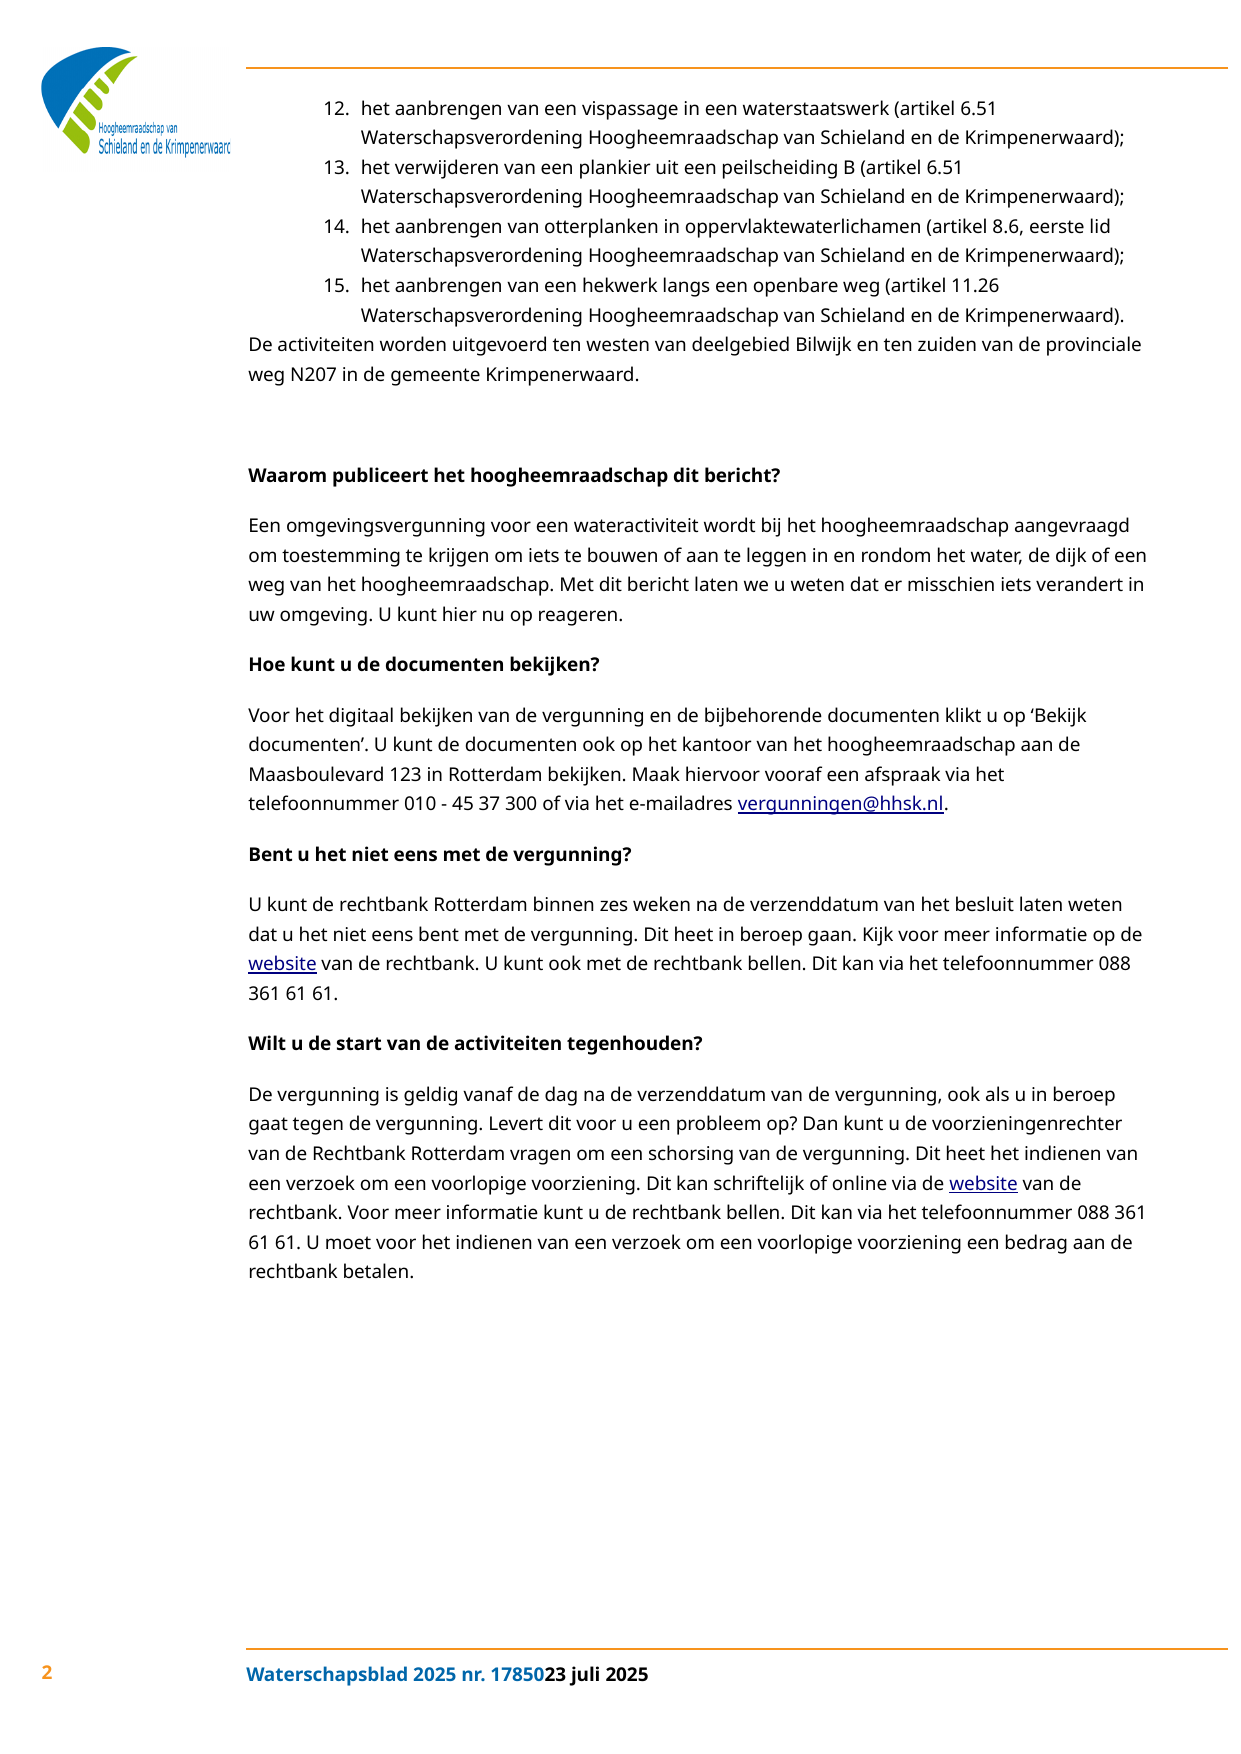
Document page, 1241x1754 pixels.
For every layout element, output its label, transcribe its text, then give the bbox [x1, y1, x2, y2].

text De vergunning is geldig vanaf de dag na de verzenddatum van de vergunning, ook als u in beroep gaat tegen de vergunning. Levert dit voor u een probleem op? Dan kunt u de voorzieningenrechter van de Rechtbank Rotterdam vragen om een schorsing van de vergunning. Dit heet het indienen van een verzoek om een voorlopige voorziening. Dit kan schriftelijk of online via de website van de rechtbank. Voor meer informatie kunt u de rechtbank bellen. Dit kan via het telefoonnummer 088 361 61 61. U moet voor het indienen van een verzoek om een voorlopige voorziening een bedrag aan de rechtbank betalen. [248, 1081, 1152, 1284]
list het aanbrengen van otterplanken in oppervlaktewaterlichamen (artikel 8.6, eerste lid Waterschapsverordening Hoogheemraadschap van Schieland en de Krimpenerwaard); [323, 213, 1152, 268]
text Waarom publiceert het hoogheemraadschap dit bericht? [248, 462, 1152, 488]
text De activiteiten worden uitgevoerd ten westen van deelgebied Bilwijk en ten zuiden van de provinciale weg N207 in de gemeente Krimpenerwaard. [248, 331, 1152, 387]
text Voor het digitaal bekijken van de vergunning en de bijbehorende documenten klikt u op ‘Bekijk documenten’. U kunt de documenten ook op het kantoor van het hoogheemraadschap aan de Maasboulevard 123 in Rotterdam bekijken. Maak hiervoor vooraf een afspraak via het telefoonnummer 010 - 45 37 300 of via het e-mailadres vergunningen@hhsk.nl. [248, 702, 1152, 816]
text Bent u het niet eens met de vergunning? [248, 841, 1152, 867]
list het aanbrengen van een vispassage in een waterstaatswerk (artikel 6.51 Waterschapsverordening Hoogheemraadschap van Schieland en de Krimpenerwaard); [323, 95, 1152, 150]
list het aanbrengen van een hekwerk langs een openbare weg (artikel 11.26 Waterschapsverordening Hoogheemraadschap van Schieland en de Krimpenerwaard). [323, 272, 1152, 328]
list het verwijderen van een plankier uit een peilscheiding B (artikel 6.51 Waterschapsverordening Hoogheemraadschap van Schieland en de Krimpenerwaard); [323, 154, 1152, 209]
picture [41, 47, 231, 172]
text Een omgevingsvergunning voor een wateractiviteit wordt bij het hoogheemraadschap aangevraagd om toestemming te krijgen om iets te bouwen of aan te leggen in en rondom het water, de dijk of een weg van het hoogheemraadschap. Met dit bericht laten we u weten dat er misschien iets verandert in uw omgeving. U kunt hier nu op reageren. [248, 512, 1152, 627]
text Wilt u de start van de activiteiten tegenhouden? [248, 1031, 1152, 1056]
text Hoe kunt u de documenten bekijken? [248, 651, 1152, 677]
text U kunt de rechtbank Rotterdam binnen zes weken na de verzenddatum van het besluit laten weten dat u het niet eens bent met de vergunning. Dit heet in beroep gaan. Kijk voor meer informatie op de website van de rechtbank. U kunt ook met de rechtbank bellen. Dit kan via het telefoonnummer 088 361 61 61. [248, 891, 1152, 1006]
